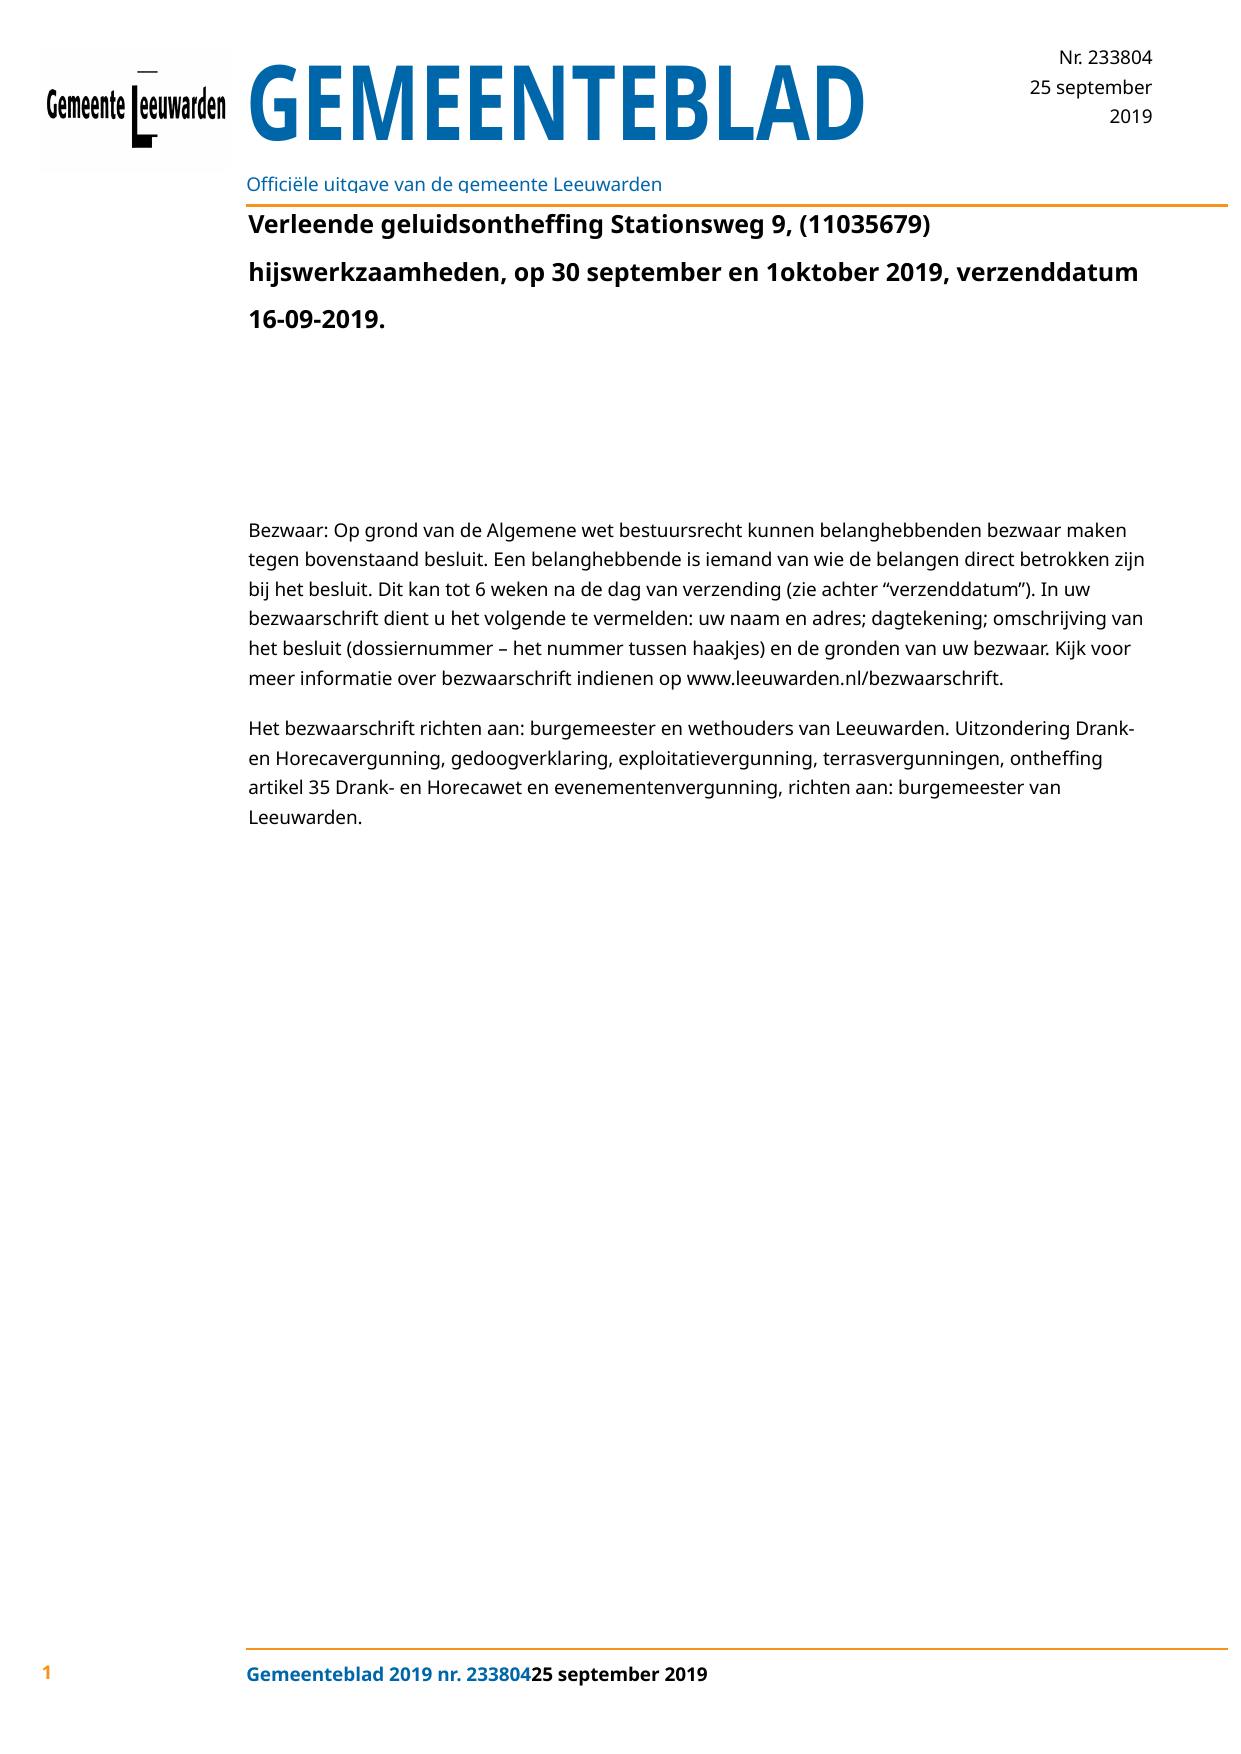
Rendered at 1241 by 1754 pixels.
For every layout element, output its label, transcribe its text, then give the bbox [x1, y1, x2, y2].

text Verleende geluidsontheffing Stationsweg 9, (11035679) hijswerkzaamheden, op 30 september en 1oktober 2019, verzenddatum 16-09-2019. [248, 207, 1152, 336]
text Het bezwaarschrift richten aan: burgemeester en wethouders van Leeuwarden. Uitzondering Drank- en Horecavergunning, gedoogverklaring, exploitatievergunning, terrasvergunningen, ontheffing artikel 35 Drank- en Horecawet en evenementenvergunning, richten aan: burgemeester van Leeuwarden. [248, 715, 1152, 829]
picture [41, 47, 231, 172]
text Bezwaar: Op grond van de Algemene wet bestuursrecht kunnen belanghebbenden bezwaar maken tegen bovenstaand besluit. Een belanghebbende is iemand van wie de belangen direct betrokken zijn bij het besluit. Dit kan tot 6 weken na de dag van verzending (zie achter “verzenddatum”). In uw bezwaarschrift dient u het volgende te vermelden: uw naam en adres; dagtekening; omschrijving van het besluit (dossiernummer – het nummer tussen haakjes) en de gronden van uw bezwaar. Kijk voor meer informatie over bezwaarschrift indienen op www.leeuwarden.nl/bezwaarschrift. [248, 517, 1152, 690]
